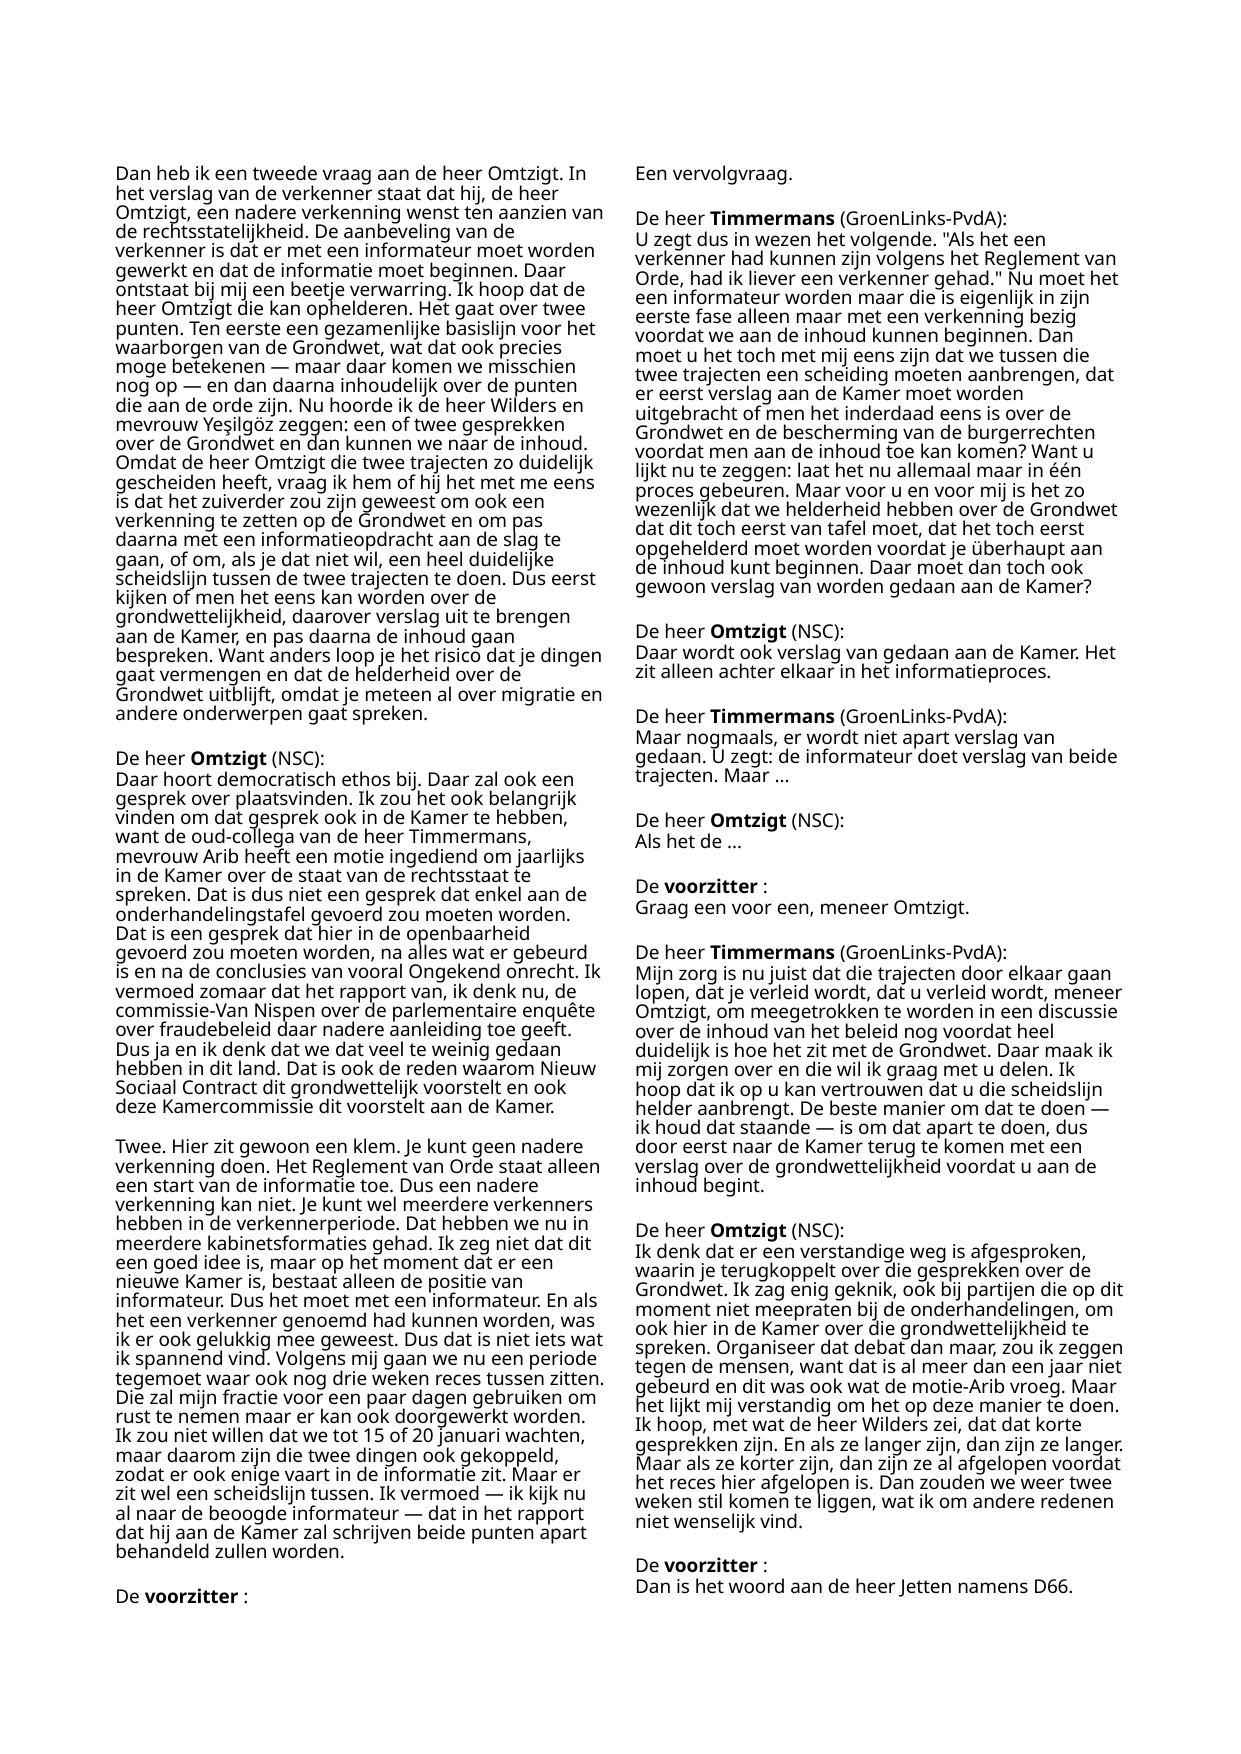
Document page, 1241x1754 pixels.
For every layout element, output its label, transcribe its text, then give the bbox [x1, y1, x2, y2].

text De voorzitter : [635, 873, 1125, 899]
text Maar nogmaals, er wordt niet apart verslag van gedaan. U zegt: de informateur doet verslag van beide trajecten. Maar … [635, 729, 1125, 787]
text De heer Omtzigt (NSC): [115, 745, 605, 771]
text De heer Omtzigt (NSC): [635, 618, 1125, 644]
text Mijn zorg is nu juist dat die trajecten door elkaar gaan lopen, dat je verleid wordt, dat u verleid wordt, meneer Omtzigt, om meegetrokken te worden in een discussie over de inhoud van het beleid nog voordat heel duidelijk is hoe het zit met de Grondwet. Daar maak ik mij zorgen over en die wil ik graag met u delen. Ik hoop dat ik op u kan vertrouwen dat u die scheidslijn helder aanbrengt. De beste manier om dat te doen — ik houd dat staande — is om dat apart te doen, dus door eerst naar de Kamer terug te komen met een verslag over de grondwettelijkheid voordat u aan de inhoud begint. [635, 965, 1125, 1196]
text Dan is het woord aan de heer Jetten namens D66. [635, 1578, 1125, 1598]
text Graag een voor een, meneer Omtzigt. [635, 899, 1125, 918]
text Dan heb ik een tweede vraag aan de heer Omtzigt. In het verslag van de verkenner staat dat hij, de heer Omtzigt, een nadere verkenning wenst ten aanzien van de rechtsstatelijkheid. De aanbeveling van de verkenner is dat er met een informateur moet worden gewerkt en dat de informatie moet beginnen. Daar ontstaat bij mij een beetje verwarring. Ik hoop dat de heer Omtzigt die kan ophelderen. Het gaat over twee punten. Ten eerste een gezamenlijke basislijn voor het waarborgen van de Grondwet, wat dat ook precies moge betekenen — maar daar komen we misschien nog op — en dan daarna inhoudelijk over de punten die aan de orde zijn. Nu hoorde ik de heer Wilders en mevrouw Yeşilgöz zeggen: een of twee gesprekken over de Grondwet en dan kunnen we naar de inhoud. Omdat de heer Omtzigt die twee trajecten zo duidelijk gescheiden heeft, vraag ik hem of hij het met me eens is dat het zuiverder zou zijn geweest om ook een verkenning te zetten op de Grondwet en om pas daarna met een informatieopdracht aan de slag te gaan, of om, als je dat niet wil, een heel duidelijke scheidslijn tussen de twee trajecten te doen. Dus eerst kijken of men het eens kan worden over de grondwettelijkheid, daarover verslag uit te brengen aan de Kamer, en pas daarna de inhoud gaan bespreken. Want anders loop je het risico dat je dingen gaat vermengen en dat de helderheid over de Grondwet uitblijft, omdat je meteen al over migratie en andere onderwerpen gaat spreken. [115, 165, 605, 724]
text De heer Omtzigt (NSC): [635, 808, 1125, 833]
text Een vervolgvraag. [635, 165, 1125, 184]
text De voorzitter : [635, 1553, 1125, 1578]
text De voorzitter : [115, 1583, 605, 1609]
text De heer Omtzigt (NSC): [635, 1217, 1125, 1243]
text De heer Timmermans (GroenLinks-PvdA): [635, 939, 1125, 965]
text De heer Timmermans (GroenLinks-PvdA): [635, 205, 1125, 231]
text Als het de … [635, 833, 1125, 853]
text Ik denk dat er een verstandige weg is afgesproken, waarin je terugkoppelt over die gesprekken over de Grondwet. Ik zag enig geknik, ook bij partijen die op dit moment niet meepraten bij de onderhandelingen, om ook hier in de Kamer over die grondwettelijkheid te spreken. Organiseer dat debat dan maar, zou ik zeggen tegen de mensen, want dat is al meer dan een jaar niet gebeurd en dit was ook wat de motie-Arib vroeg. Maar het lijkt mij verstandig om het op deze manier te doen. Ik hoop, met wat de heer Wilders zei, dat dat korte gesprekken zijn. En als ze langer zijn, dan zijn ze langer. Maar als ze korter zijn, dan zijn ze al afgelopen voordat het reces hier afgelopen is. Dan zouden we weer twee weken stil komen te liggen, wat ik om andere redenen niet wenselijk vind. [635, 1243, 1125, 1532]
text Daar hoort democratisch ethos bij. Daar zal ook een gesprek over plaatsvinden. Ik zou het ook belangrijk vinden om dat gesprek ook in de Kamer te hebben, want de oud-collega van de heer Timmermans, mevrouw Arib heeft een motie ingediend om jaarlijks in de Kamer over de staat van de rechtsstaat te spreken. Dat is dus niet een gesprek dat enkel aan de onderhandelingstafel gevoerd zou moeten worden. Dat is een gesprek dat hier in de openbaarheid gevoerd zou moeten worden, na alles wat er gebeurd is en na de conclusies van vooral Ongekend onrecht. Ik vermoed zomaar dat het rapport van, ik denk nu, de commissie-Van Nispen over de parlementaire enquête over fraudebeleid daar nadere aanleiding toe geeft. Dus ja en ik denk dat we dat veel te weinig gedaan hebben in dit land. Dat is ook de reden waarom Nieuw Sociaal Contract dit grondwettelijk voorstelt en ook deze Kamercommissie dit voorstelt aan de Kamer. [115, 771, 605, 1118]
text Twee. Hier zit gewoon een klem. Je kunt geen nadere verkenning doen. Het Reglement van Orde staat alleen een start van de informatie toe. Dus een nadere verkenning kan niet. Je kunt wel meerdere verkenners hebben in de verkennerperiode. Dat hebben we nu in meerdere kabinetsformaties gehad. Ik zeg niet dat dit een goed idee is, maar op het moment dat er een nieuwe Kamer is, bestaat alleen de positie van informateur. Dus het moet met een informateur. En als het een verkenner genoemd had kunnen worden, was ik er ook gelukkig mee geweest. Dus dat is niet iets wat ik spannend vind. Volgens mij gaan we nu een periode tegemoet waar ook nog drie weken reces tussen zitten. Die zal mijn fractie voor een paar dagen gebruiken om rust te nemen maar er kan ook doorgewerkt worden. Ik zou niet willen dat we tot 15 of 20 januari wachten, maar daarom zijn die twee dingen ook gekoppeld, zodat er ook enige vaart in de informatie zit. Maar er zit wel een scheidslijn tussen. Ik vermoed — ik kijk nu al naar de beoogde informateur — dat in het rapport dat hij aan de Kamer zal schrijven beide punten apart behandeld zullen worden. [115, 1138, 605, 1562]
text Daar wordt ook verslag van gedaan aan de Kamer. Het zit alleen achter elkaar in het informatieproces. [635, 644, 1125, 682]
text U zegt dus in wezen het volgende. "Als het een verkenner had kunnen zijn volgens het Reglement van Orde, had ik liever een verkenner gehad." Nu moet het een informateur worden maar die is eigenlijk in zijn eerste fase alleen maar met een verkenning bezig voordat we aan de inhoud kunnen beginnen. Dan moet u het toch met mij eens zijn dat we tussen die twee trajecten een scheiding moeten aanbrengen, dat er eerst verslag aan de Kamer moet worden uitgebracht of men het inderdaad eens is over de Grondwet en de bescherming van de burgerrechten voordat men aan de inhoud toe kan komen? Want u lijkt nu te zeggen: laat het nu allemaal maar in één proces gebeuren. Maar voor u en voor mij is het zo wezenlijk dat we helderheid hebben over de Grondwet dat dit toch eerst van tafel moet, dat het toch eerst opgehelderd moet worden voordat je überhaupt aan de inhoud kunt beginnen. Daar moet dan toch ook gewoon verslag van worden gedaan aan de Kamer? [635, 231, 1125, 597]
text De heer Timmermans (GroenLinks-PvdA): [635, 703, 1125, 729]
